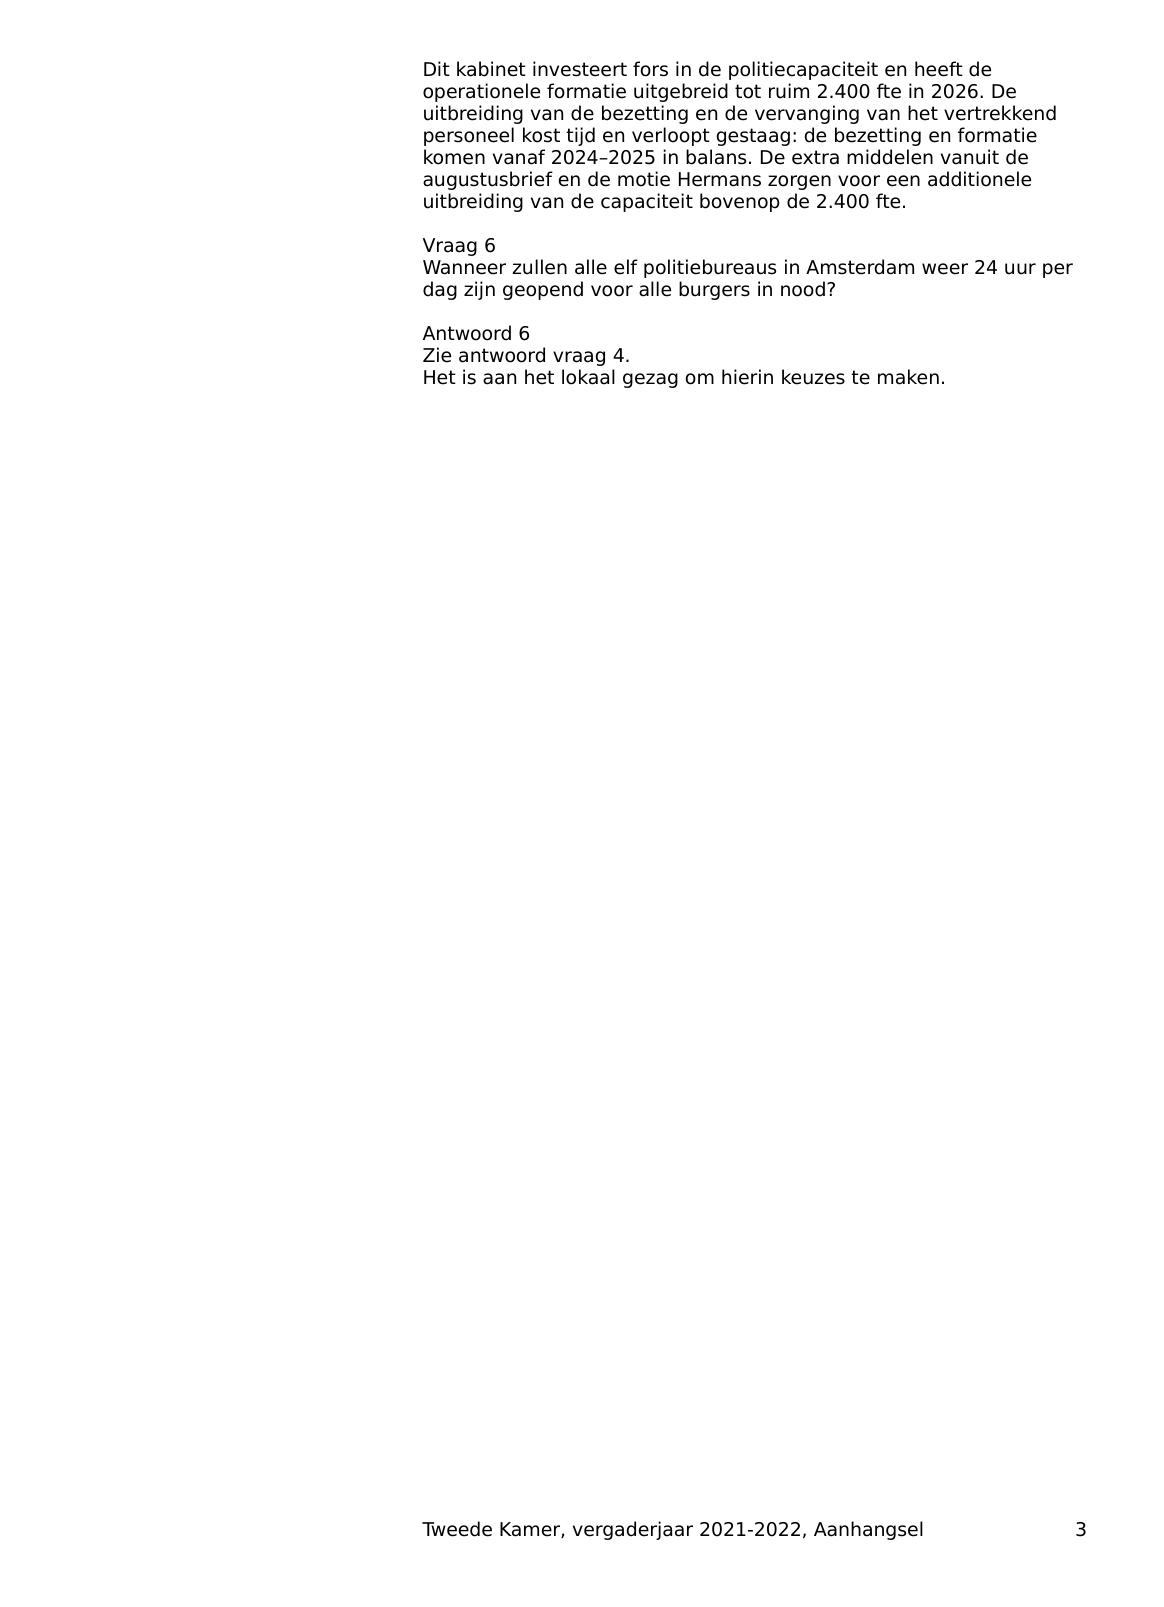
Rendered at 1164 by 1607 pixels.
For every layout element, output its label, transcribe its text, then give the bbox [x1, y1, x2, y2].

text Antwoord 6 [422, 323, 1087, 345]
text Zie antwoord vraag 4. [422, 345, 1087, 367]
text Wanneer zullen alle elf politiebureaus in Amsterdam weer 24 uur per dag zijn geopend voor alle burgers in nood? [422, 257, 1087, 301]
text Dit kabinet investeert fors in de politiecapaciteit en heeft de operationele formatie uitgebreid tot ruim 2.400 fte in 2026. De uitbreiding van de bezetting en de vervanging van het vertrekkend personeel kost tijd en verloopt gestaag: de bezetting en formatie komen vanaf 2024–2025 in balans. De extra middelen vanuit de augustusbrief en de motie Hermans zorgen voor een additionele uitbreiding van de capaciteit bovenop de 2.400 fte. [422, 59, 1087, 213]
text Vraag 6 [422, 235, 1087, 257]
text Het is aan het lokaal gezag om hierin keuzes te maken. [422, 367, 1087, 389]
